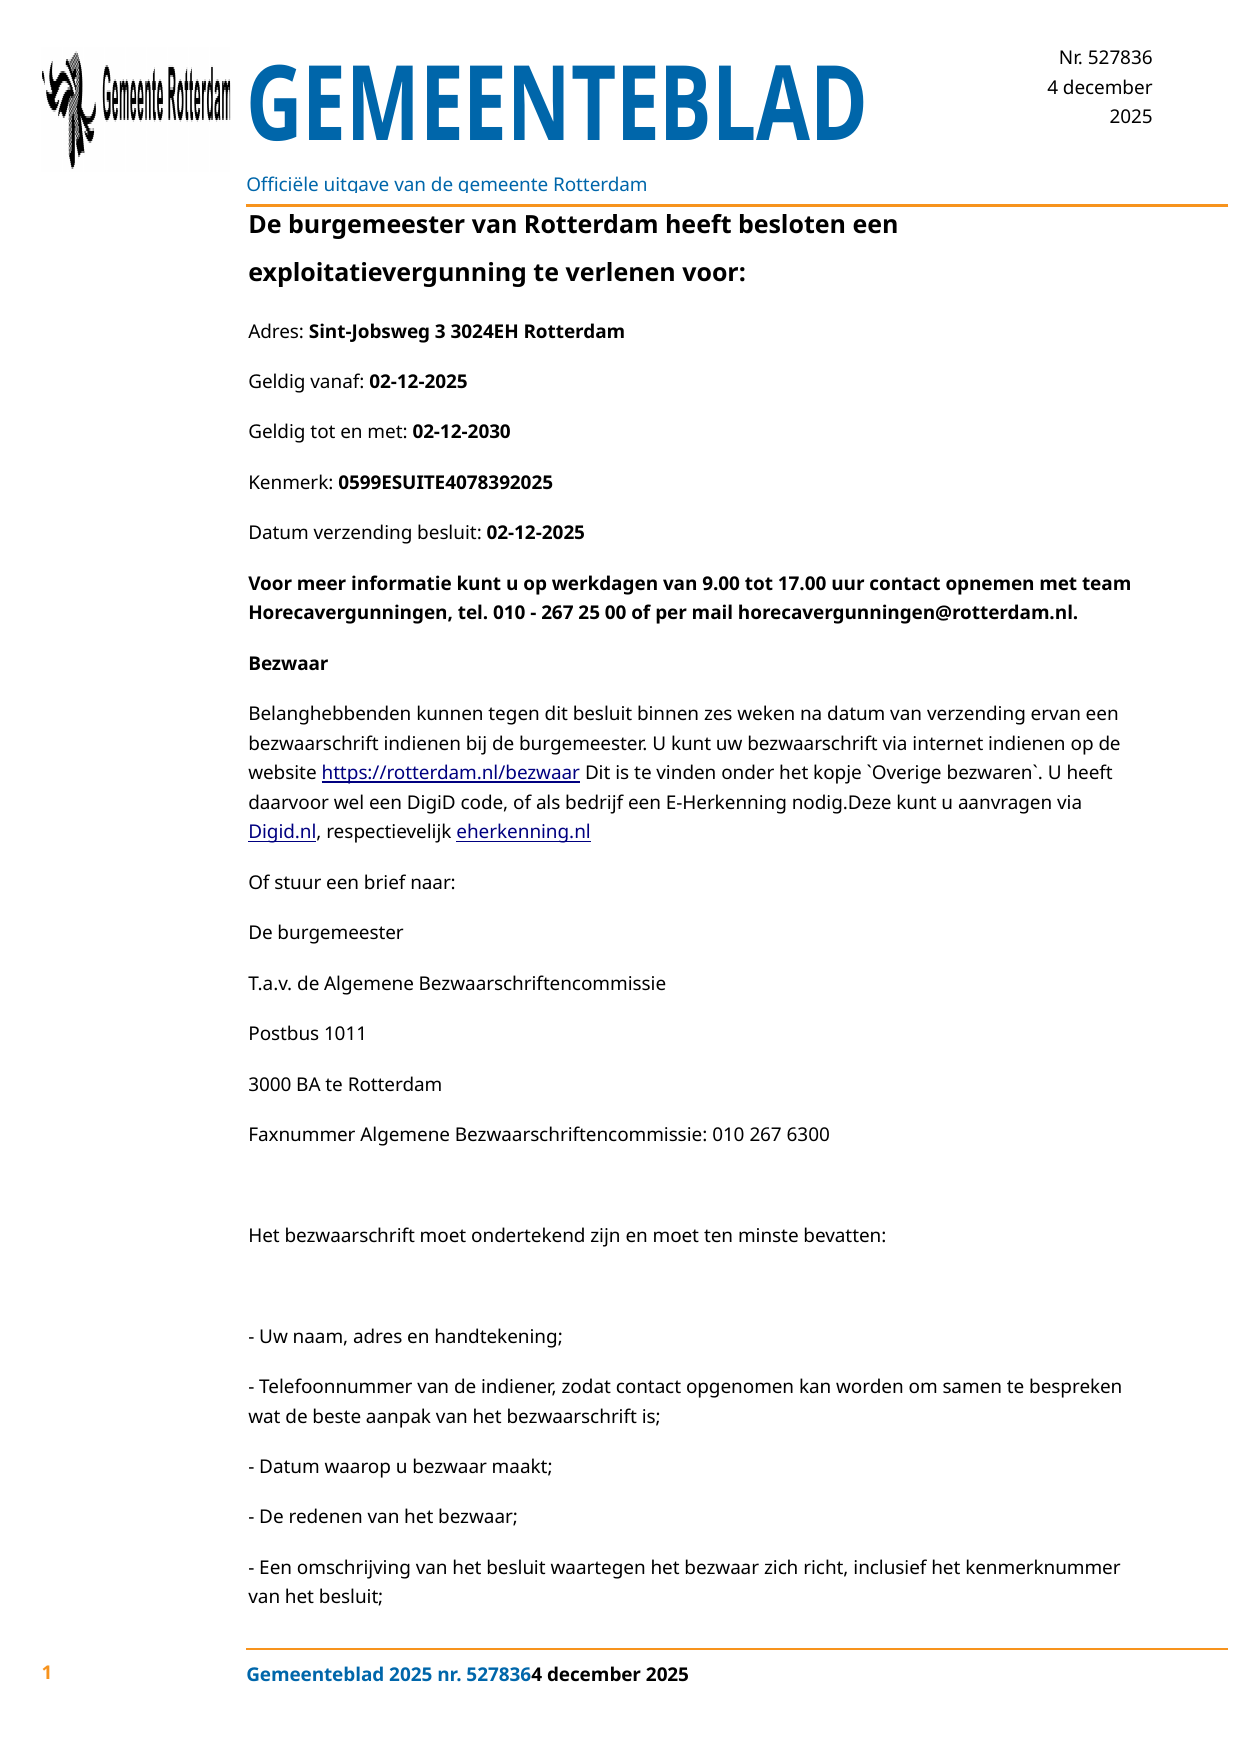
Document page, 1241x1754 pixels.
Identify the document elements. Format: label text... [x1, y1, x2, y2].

text Geldig tot en met: 02-12-2030 [248, 419, 1152, 444]
text Voor meer informatie kunt u op werkdagen van 9.00 tot 17.00 uur contact opnemen met team Horecavergunningen, tel. 010 - 267 25 00 of per mail horecavergunningen@rotterdam.nl. [248, 570, 1152, 625]
text Adres: Sint-Jobsweg 3 3024EH Rotterdam [248, 318, 1152, 344]
text Datum verzending besluit: 02-12-2025 [248, 519, 1152, 545]
text - Een omschrijving van het besluit waartegen het bezwaar zich richt, inclusief het kenmerknummer van het besluit; [248, 1554, 1152, 1609]
text Het bezwaarschrift moet ondertekend zijn en moet ten minste bevatten: [248, 1222, 1152, 1248]
text Belanghebbenden kunnen tegen dit besluit binnen zes weken na datum van verzending ervan een bezwaarschrift indienen bij de burgemeester. U kunt uw bezwaarschrift via internet indienen op de website https://rotterdam.nl/bezwaar Dit is te vinden onder het kopje `Overige bezwaren`. U heeft daarvoor wel een DigiD code, of als bedrijf een E-Herkenning nodig.Deze kunt u aanvragen via Digid.nl, respectievelijk eherkenning.nl [248, 700, 1152, 844]
text Geldig vanaf: 02-12-2025 [248, 368, 1152, 394]
text Faxnummer Algemene Bezwaarschriftencommissie: 010 267 6300 [248, 1121, 1152, 1147]
picture [41, 47, 231, 172]
text - Uw naam, adres en handtekening; [248, 1323, 1152, 1349]
text - Datum waarop u bezwaar maakt; [248, 1453, 1152, 1479]
text Kenmerk: 0599ESUITE4078392025 [248, 469, 1152, 495]
text De burgemeester [248, 919, 1152, 945]
text Bezwaar [248, 650, 1152, 676]
text Postbus 1011 [248, 1020, 1152, 1046]
text De burgemeester van Rotterdam heeft besloten een exploitatievergunning te verlenen voor: [248, 207, 1152, 288]
text 3000 BA te Rotterdam [248, 1071, 1152, 1097]
text Of stuur een brief naar: [248, 869, 1152, 895]
text - Telefoonnummer van de indiener, zodat contact opgenomen kan worden om samen te bespreken wat de beste aanpak van het bezwaarschrift is; [248, 1373, 1152, 1429]
text - De redenen van het bezwaar; [248, 1504, 1152, 1529]
text T.a.v. de Algemene Bezwaarschriftencommissie [248, 970, 1152, 996]
